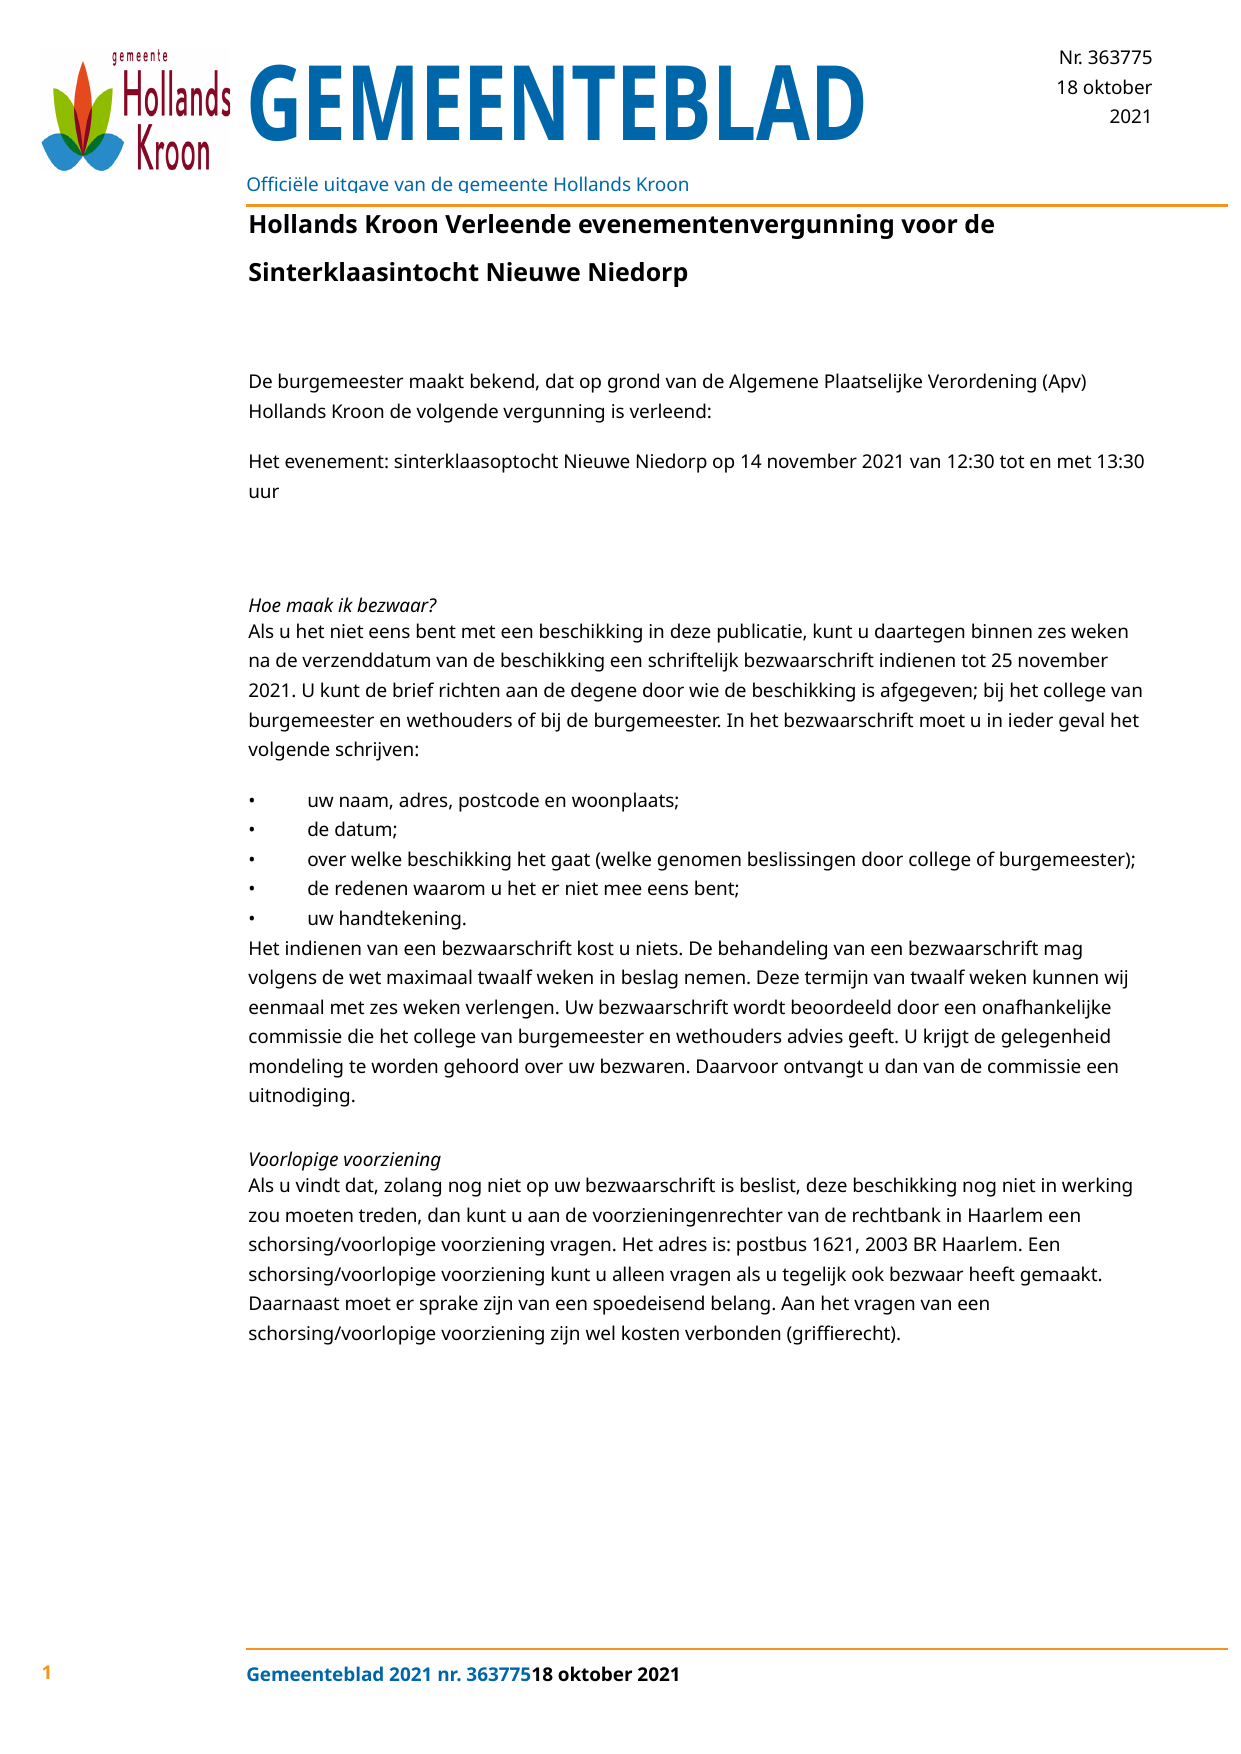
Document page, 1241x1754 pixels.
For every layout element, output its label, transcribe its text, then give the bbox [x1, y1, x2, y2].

list de datum; [248, 816, 1152, 842]
list over welke beschikking het gaat (welke genomen beslissingen door college of burgemeester); [248, 846, 1152, 872]
text Hoe maak ik bezwaar? [248, 592, 1152, 618]
list uw naam, adres, postcode en woonplaats; [248, 787, 1152, 812]
text Als u het niet eens bent met een beschikking in deze publicatie, kunt u daartegen binnen zes weken na de verzenddatum van de beschikking een schriftelijk bezwaarschrift indienen tot 25 november 2021. U kunt de brief richten aan de degene door wie de beschikking is afgegeven; bij het college van burgemeester en wethouders of bij de burgemeester. In het bezwaarschrift moet u in ieder geval het volgende schrijven: [248, 618, 1152, 762]
text Het indienen van een bezwaarschrift kost u niets. De behandeling van een bezwaarschrift mag volgens de wet maximaal twaalf weken in beslag nemen. Deze termijn van twaalf weken kunnen wij eenmaal met zes weken verlengen. Uw bezwaarschrift wordt beoordeeld door een onafhankelijke commissie die het college van burgemeester en wethouders advies geeft. U krijgt de gelegenheid mondeling te worden gehoord over uw bezwaren. Daarvoor ontvangt u dan van de commissie een uitnodiging. [248, 935, 1152, 1108]
text De burgemeester maakt bekend, dat op grond van de Algemene Plaatselijke Verordening (Apv) Hollands Kroon de volgende vergunning is verleend: [248, 368, 1152, 424]
text Het evenement: sinterklaasoptocht Nieuwe Niedorp op 14 november 2021 van 12:30 tot en met 13:30 uur [248, 448, 1152, 504]
text Voorlopige voorziening [248, 1147, 1152, 1172]
list de redenen waarom u het er niet mee eens bent; [248, 876, 1152, 901]
picture [41, 47, 231, 172]
list uw handtekening. [248, 905, 1152, 931]
text Hollands Kroon Verleende evenementenvergunning voor de Sinterklaasintocht Nieuwe Niedorp [248, 207, 1152, 288]
text Als u vindt dat, zolang nog niet op uw bezwaarschrift is beslist, deze beschikking nog niet in werking zou moeten treden, dan kunt u aan de voorzieningenrechter van de rechtbank in Haarlem een schorsing/voorlopige voorziening vragen. Het adres is: postbus 1621, 2003 BR Haarlem. Een schorsing/voorlopige voorziening kunt u alleen vragen als u tegelijk ook bezwaar heeft gemaakt. Daarnaast moet er sprake zijn van een spoedeisend belang. Aan het vragen van een schorsing/voorlopige voorziening zijn wel kosten verbonden (griffierecht). [248, 1172, 1152, 1346]
